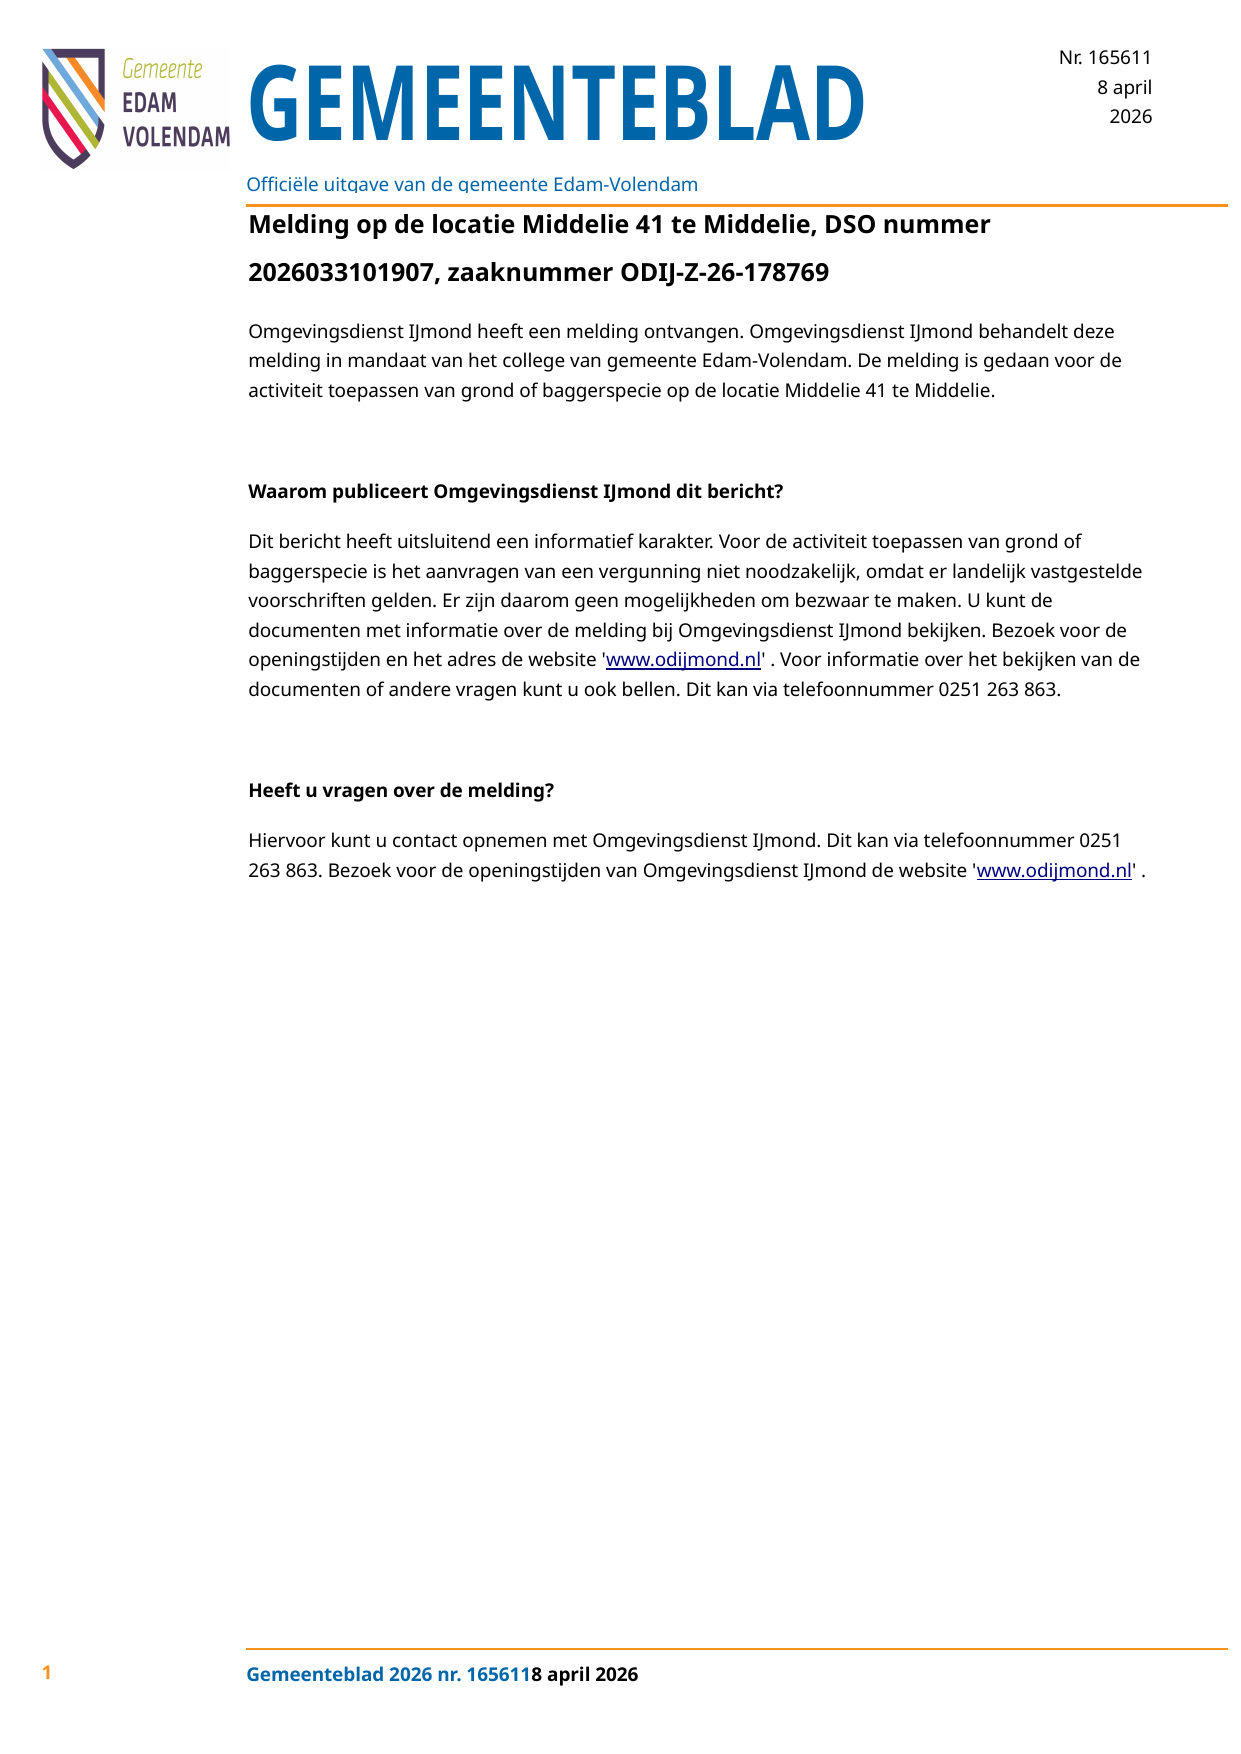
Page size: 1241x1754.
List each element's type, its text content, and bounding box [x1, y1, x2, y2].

text Waarom publiceert Omgevingsdienst IJmond dit bericht? [248, 478, 1152, 504]
text Omgevingsdienst IJmond heeft een melding ontvangen. Omgevingsdienst IJmond behandelt deze melding in mandaat van het college van gemeente Edam-Volendam. De melding is gedaan voor de activiteit toepassen van grond of baggerspecie op de locatie Middelie 41 te Middelie. [248, 318, 1152, 403]
text Hiervoor kunt u contact opnemen met Omgevingsdienst IJmond. Dit kan via telefoonnummer 0251 263 863. Bezoek voor de openingstijden van Omgevingsdienst IJmond de website 'www.odijmond.nl' . [248, 827, 1152, 883]
text Melding op de locatie Middelie 41 te Middelie, DSO nummer 2026033101907, zaaknummer ODIJ-Z-26-178769 [248, 207, 1152, 288]
text Heeft u vragen over de melding? [248, 777, 1152, 803]
text Dit bericht heeft uitsluitend een informatief karakter. Voor de activiteit toepassen van grond of baggerspecie is het aanvragen van een vergunning niet noodzakelijk, omdat er landelijk vastgestelde voorschriften gelden. Er zijn daarom geen mogelijkheden om bezwaar te maken. U kunt de documenten met informatie over de melding bij Omgevingsdienst IJmond bekijken. Bezoek voor de openingstijden en het adres de website 'www.odijmond.nl' . Voor informatie over het bekijken van de documenten of andere vragen kunt u ook bellen. Dit kan via telefoonnummer 0251 263 863. [248, 528, 1152, 702]
picture [41, 47, 231, 172]
